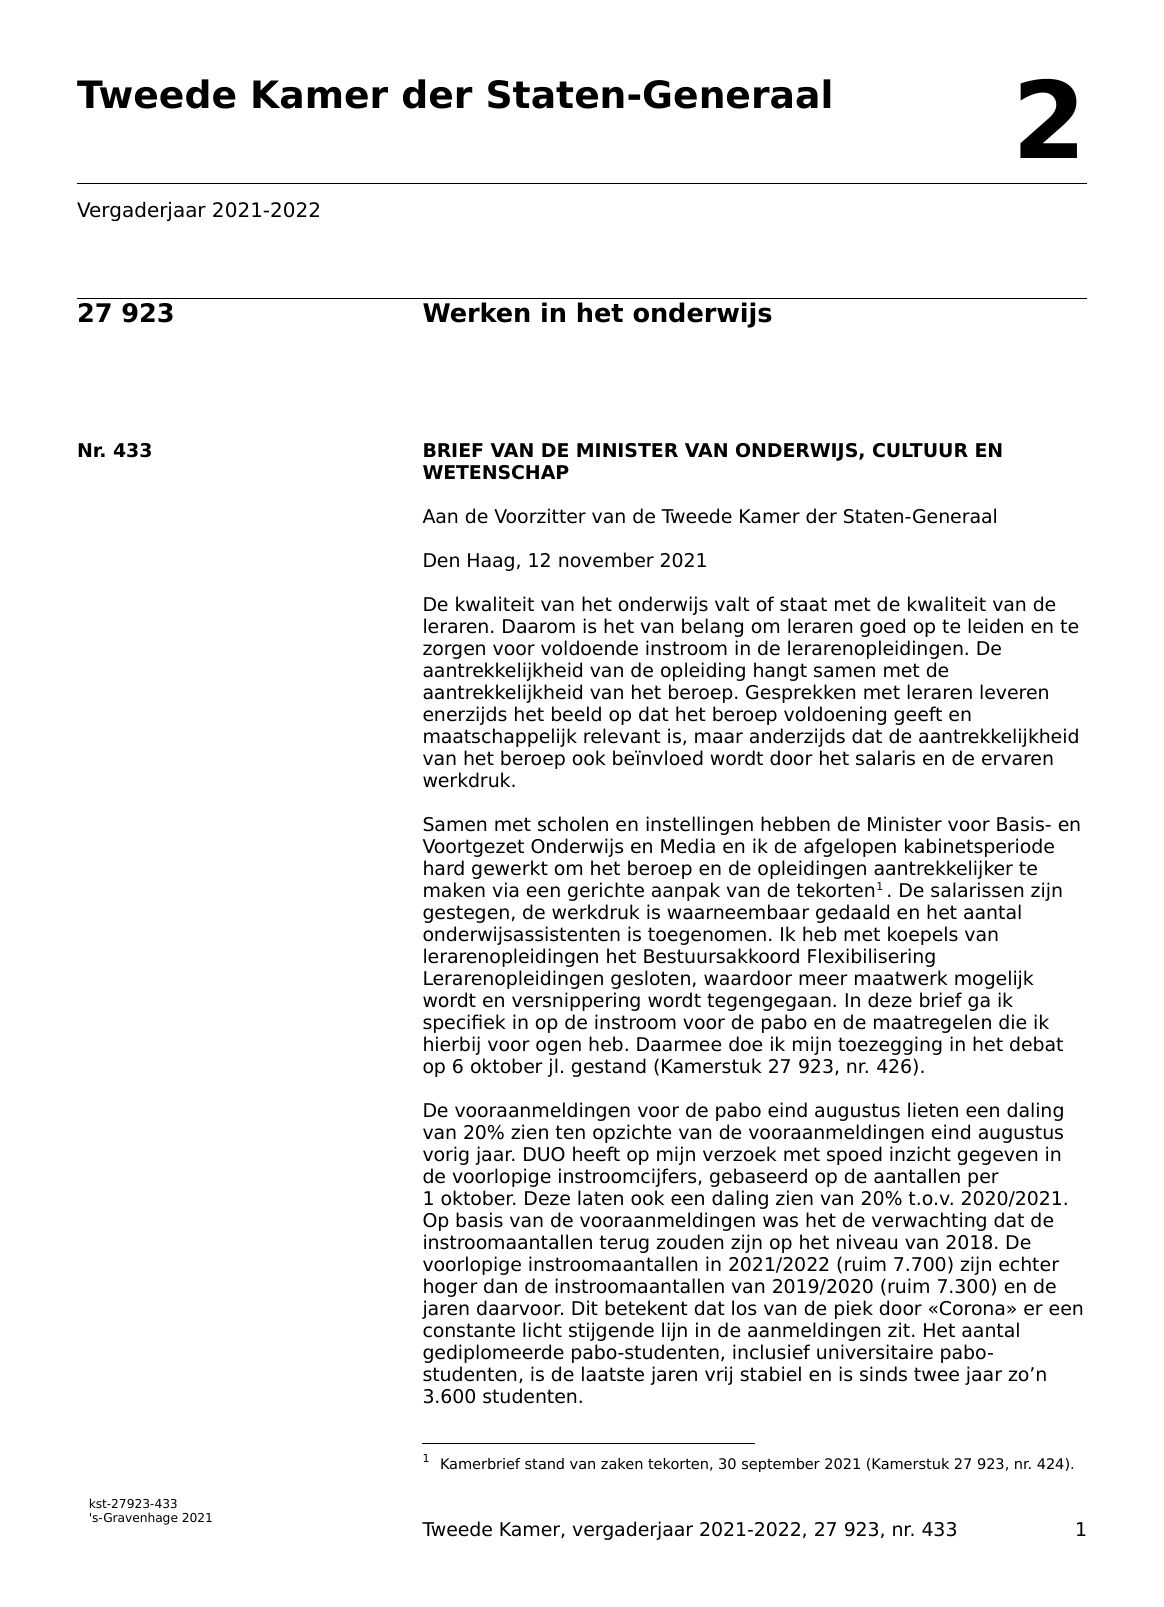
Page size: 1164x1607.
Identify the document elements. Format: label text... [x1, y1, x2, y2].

table_header 2 [886, 59, 1087, 183]
text De kwaliteit van het onderwijs valt of staat met de kwaliteit van de leraren. Daarom is het van belang om leraren goed op te leiden en te zorgen voor voldoende instroom in de lerarenopleidingen. De aantrekkelijkheid van de opleiding hangt samen met de aantrekkelijkheid van het beroep. Gesprekken met leraren leveren enerzijds het beeld op dat het beroep voldoening geeft en maatschappelijk relevant is, maar anderzijds dat de aantrekkelijkheid van het beroep ook beïnvloed wordt door het salaris en de ervaren werkdruk. [422, 594, 1087, 792]
subtitle 27 923 Werken in het onderwijs [77, 299, 1087, 329]
subtitle Nr. 433 BRIEF VAN DE MINISTER VAN ONDERWIJS, CULTUUR EN WETENSCHAP [77, 440, 1087, 484]
table_header Tweede Kamer der Staten-Generaal [77, 59, 886, 183]
text Samen met scholen en instellingen hebben de Minister voor Basis- en Voortgezet Onderwijs en Media en ik de afgelopen kabinetsperiode hard gewerkt om het beroep en de opleidingen aantrekkelijker te maken via een gerichte aanpak van de tekorten. De salarissen zijn gestegen, de werkdruk is waarneembaar gedaald en het aantal onderwijsassistenten is toegenomen. Ik heb met koepels van lerarenopleidingen het Bestuursakkoord Flexibilisering Lerarenopleidingen gesloten, waardoor meer maatwerk mogelijk wordt en versnippering wordt tegengegaan. In deze brief ga ik specifiek in op de instroom voor de pabo en de maatregelen die ik hierbij voor ogen heb. Daarmee doe ik mijn toezegging in het debat op 6 oktober jl. gestand (Kamerstuk 27 923, nr. 426). [422, 814, 1087, 1078]
table_cell Vergaderjaar 2021-2022 [77, 184, 1087, 298]
text Aan de Voorzitter van de Tweede Kamer der Staten-Generaal [422, 506, 1087, 528]
text De vooraanmeldingen voor de pabo eind augustus lieten een daling van 20% zien ten opzichte van de vooraanmeldingen eind augustus vorig jaar. DUO heeft op mijn verzoek met spoed inzicht gegeven in de voorlopige instroomcijfers, gebaseerd op de aantallen per 1 oktober. Deze laten ook een daling zien van 20% t.o.v. 2020/2021. Op basis van de vooraanmeldingen was het de verwachting dat de instroomaantallen terug zouden zijn op het niveau van 2018. De voorlopige instroomaantallen in 2021/2022 (ruim 7.700) zijn echter hoger dan de instroomaantallen van 2019/2020 (ruim 7.300) en de jaren daarvoor. Dit betekent dat los van de piek door «Corona» er een constante licht stijgende lijn in de aanmeldingen zit. Het aantal gediplomeerde pabo-studenten, inclusief universitaire pabo-studenten, is de laatste jaren vrij stabiel en is sinds twee jaar zo’n 3.600 studenten. [422, 1100, 1087, 1408]
text Den Haag, 12 november 2021 [422, 550, 1087, 572]
text Kamerbrief stand van zaken tekorten, 30 september 2021 (Kamerstuk 27 923, nr. 424). [422, 1452, 1087, 1474]
text kst-27923-433 [88, 1497, 323, 1511]
text 's-Gravenhage 2021 [88, 1511, 323, 1525]
